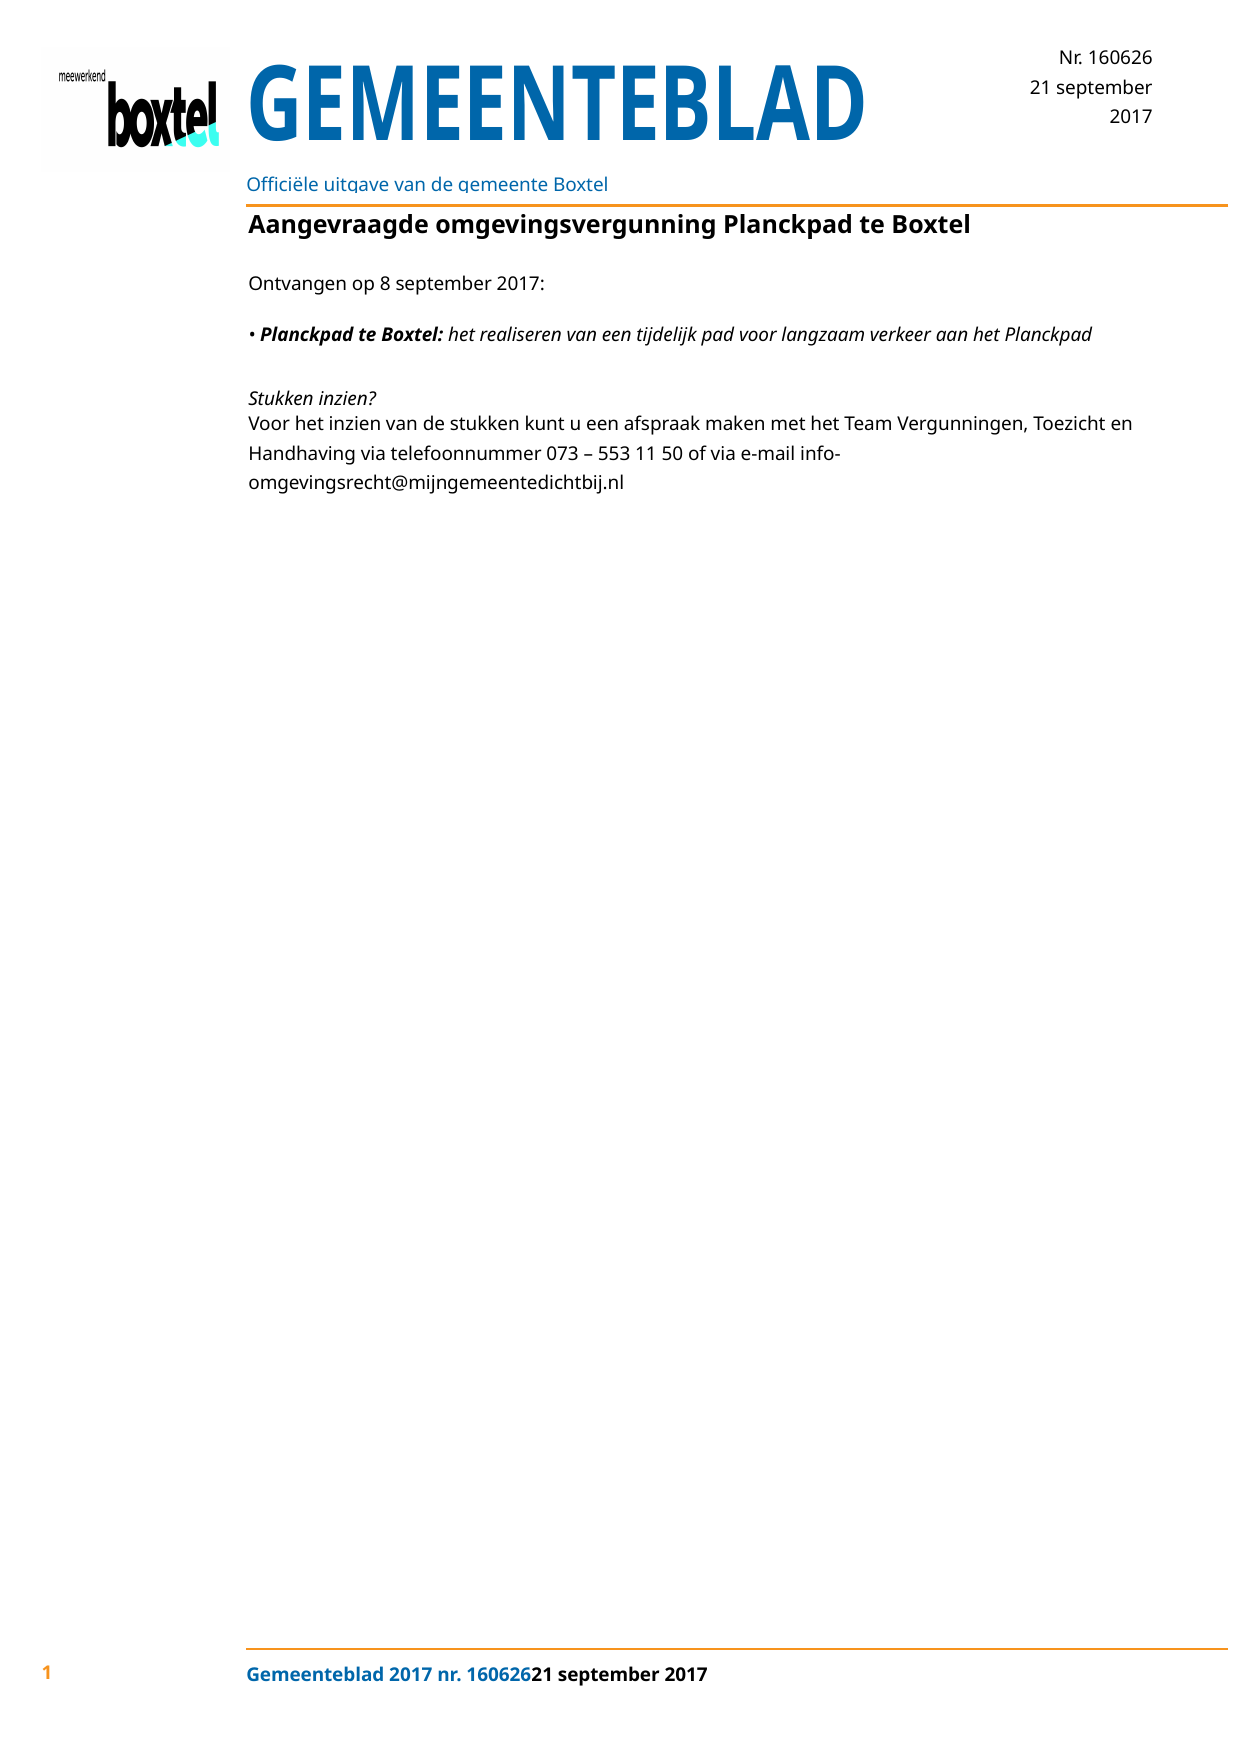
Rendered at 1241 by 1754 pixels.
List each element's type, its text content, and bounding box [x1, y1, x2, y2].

text Voor het inzien van de stukken kunt u een afspraak maken met het Team Vergunningen, Toezicht en Handhaving via telefoonnummer 073 – 553 11 50 of via e-mail info-omgevingsrecht@mijngemeentedichtbij.nl [248, 410, 1152, 495]
text Stukken inzien? [248, 385, 1152, 410]
text Ontvangen op 8 september 2017: [248, 270, 1152, 296]
text Aangevraagde omgevingsvergunning Planckpad te Boxtel [248, 207, 1152, 241]
text • Planckpad te Boxtel: het realiseren van een tijdelijk pad voor langzaam verkeer aan het Planckpad [248, 321, 1152, 346]
picture [41, 47, 231, 172]
